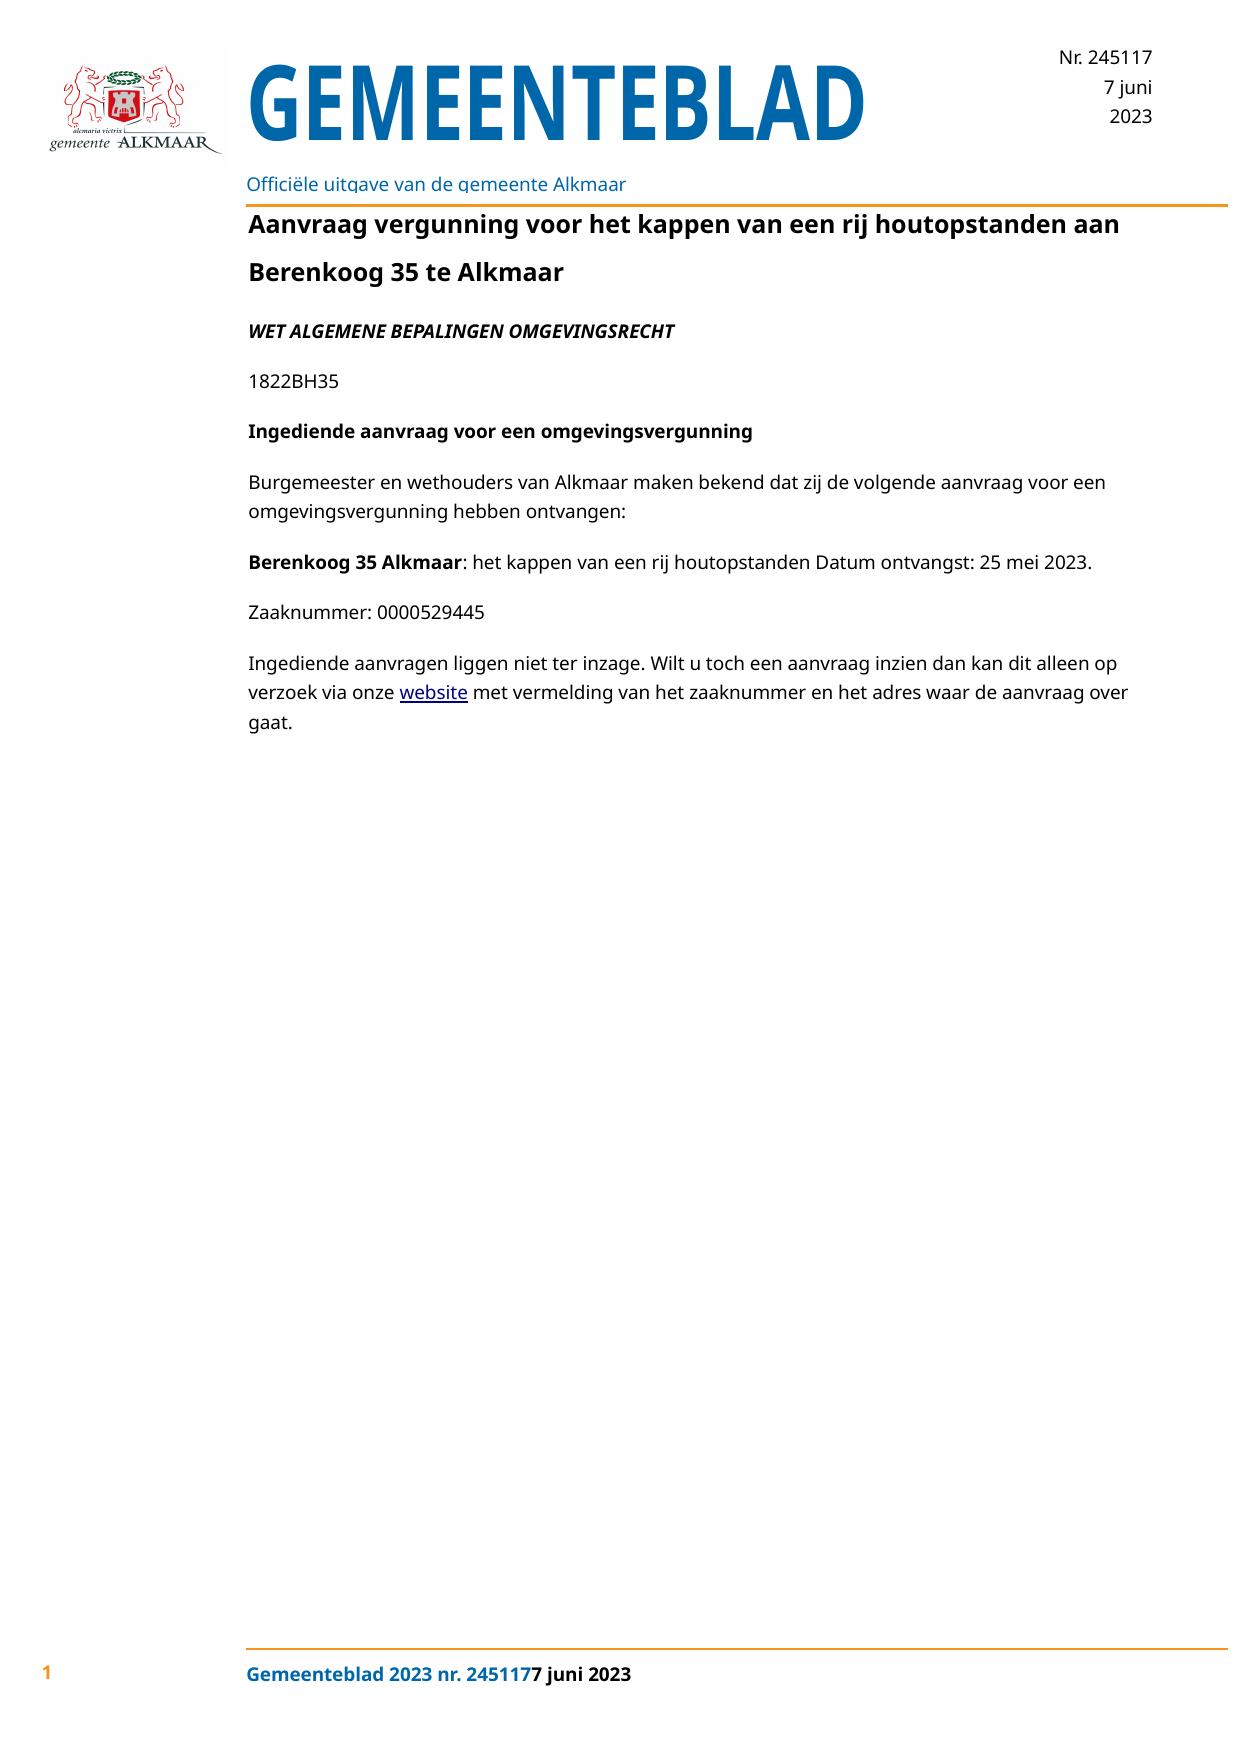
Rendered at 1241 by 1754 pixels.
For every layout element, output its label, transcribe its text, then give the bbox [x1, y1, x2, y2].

text WET ALGEMENE BEPALINGEN OMGEVINGSRECHT [248, 318, 1152, 344]
text Ingediende aanvraag voor een omgevingsvergunning [248, 419, 1152, 444]
text 1822BH35 [248, 368, 1152, 394]
picture [41, 47, 231, 172]
text Berenkoog 35 Alkmaar: het kappen van een rij houtopstanden Datum ontvangst: 25 mei 2023. [248, 549, 1152, 575]
text Aanvraag vergunning voor het kappen van een rij houtopstanden aan Berenkoog 35 te Alkmaar [248, 207, 1152, 288]
text Zaaknummer: 0000529445 [248, 599, 1152, 625]
text Burgemeester en wethouders van Alkmaar maken bekend dat zij de volgende aanvraag voor een omgevingsvergunning hebben ontvangen: [248, 469, 1152, 524]
text Ingediende aanvragen liggen niet ter inzage. Wilt u toch een aanvraag inzien dan kan dit alleen op verzoek via onze website met vermelding van het zaaknummer en het adres waar de aanvraag over gaat. [248, 650, 1152, 735]
